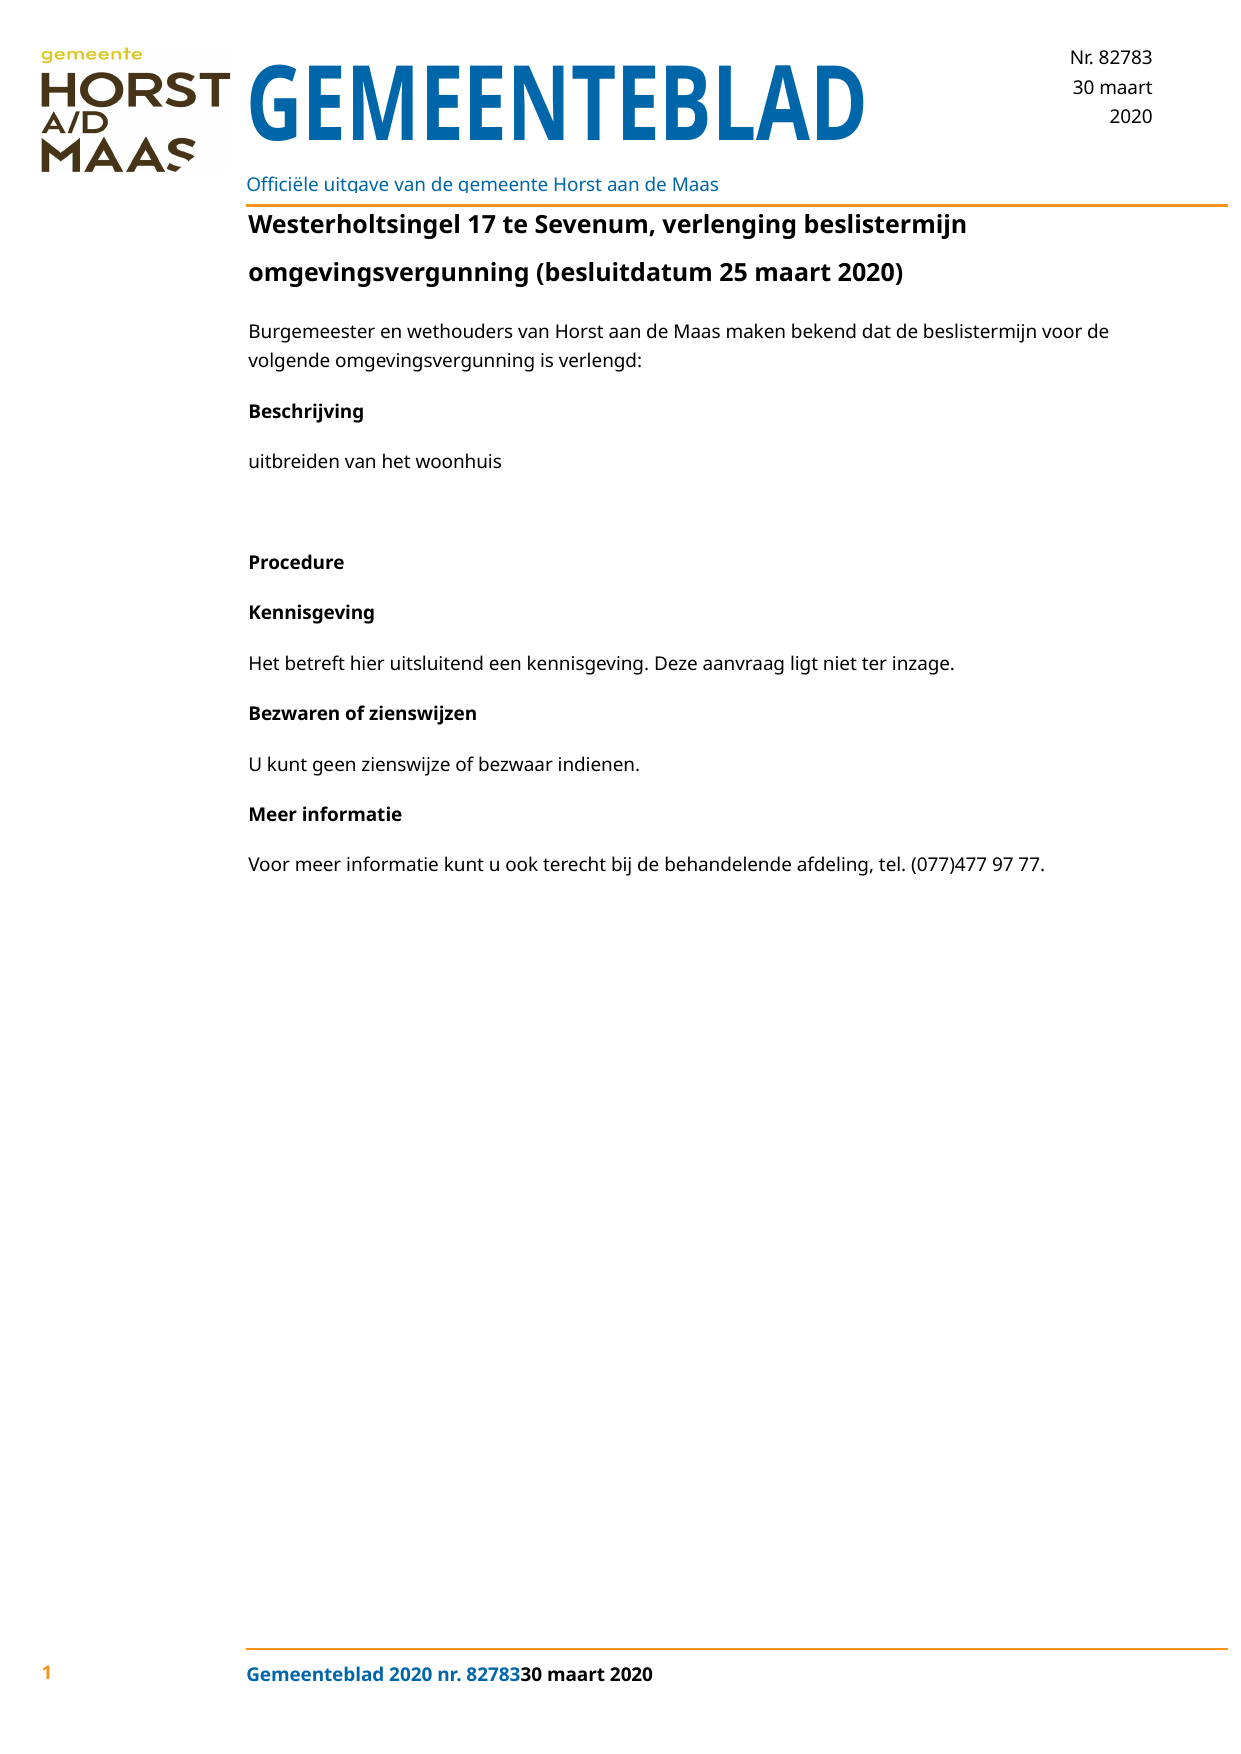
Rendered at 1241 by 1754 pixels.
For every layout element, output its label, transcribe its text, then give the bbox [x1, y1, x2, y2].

text uitbreiden van het woonhuis [248, 448, 1152, 474]
text Meer informatie [248, 801, 1152, 827]
text Beschrijving [248, 398, 1152, 424]
text U kunt geen zienswijze of bezwaar indienen. [248, 751, 1152, 777]
text Burgemeester en wethouders van Horst aan de Maas maken bekend dat de beslistermijn voor de volgende omgevingsvergunning is verlengd: [248, 318, 1152, 373]
text Bezwaren of zienswijzen [248, 700, 1152, 726]
text Voor meer informatie kunt u ook terecht bij de behandelende afdeling, tel. (077)477 97 77. [248, 852, 1152, 877]
text Het betreft hier uitsluitend een kennisgeving. Deze aanvraag ligt niet ter inzage. [248, 650, 1152, 676]
text Westerholtsingel 17 te Sevenum, verlenging beslistermijn omgevingsvergunning (besluitdatum 25 maart 2020) [248, 207, 1152, 288]
text Kennisgeving [248, 599, 1152, 625]
picture [41, 47, 231, 172]
text Procedure [248, 549, 1152, 575]
